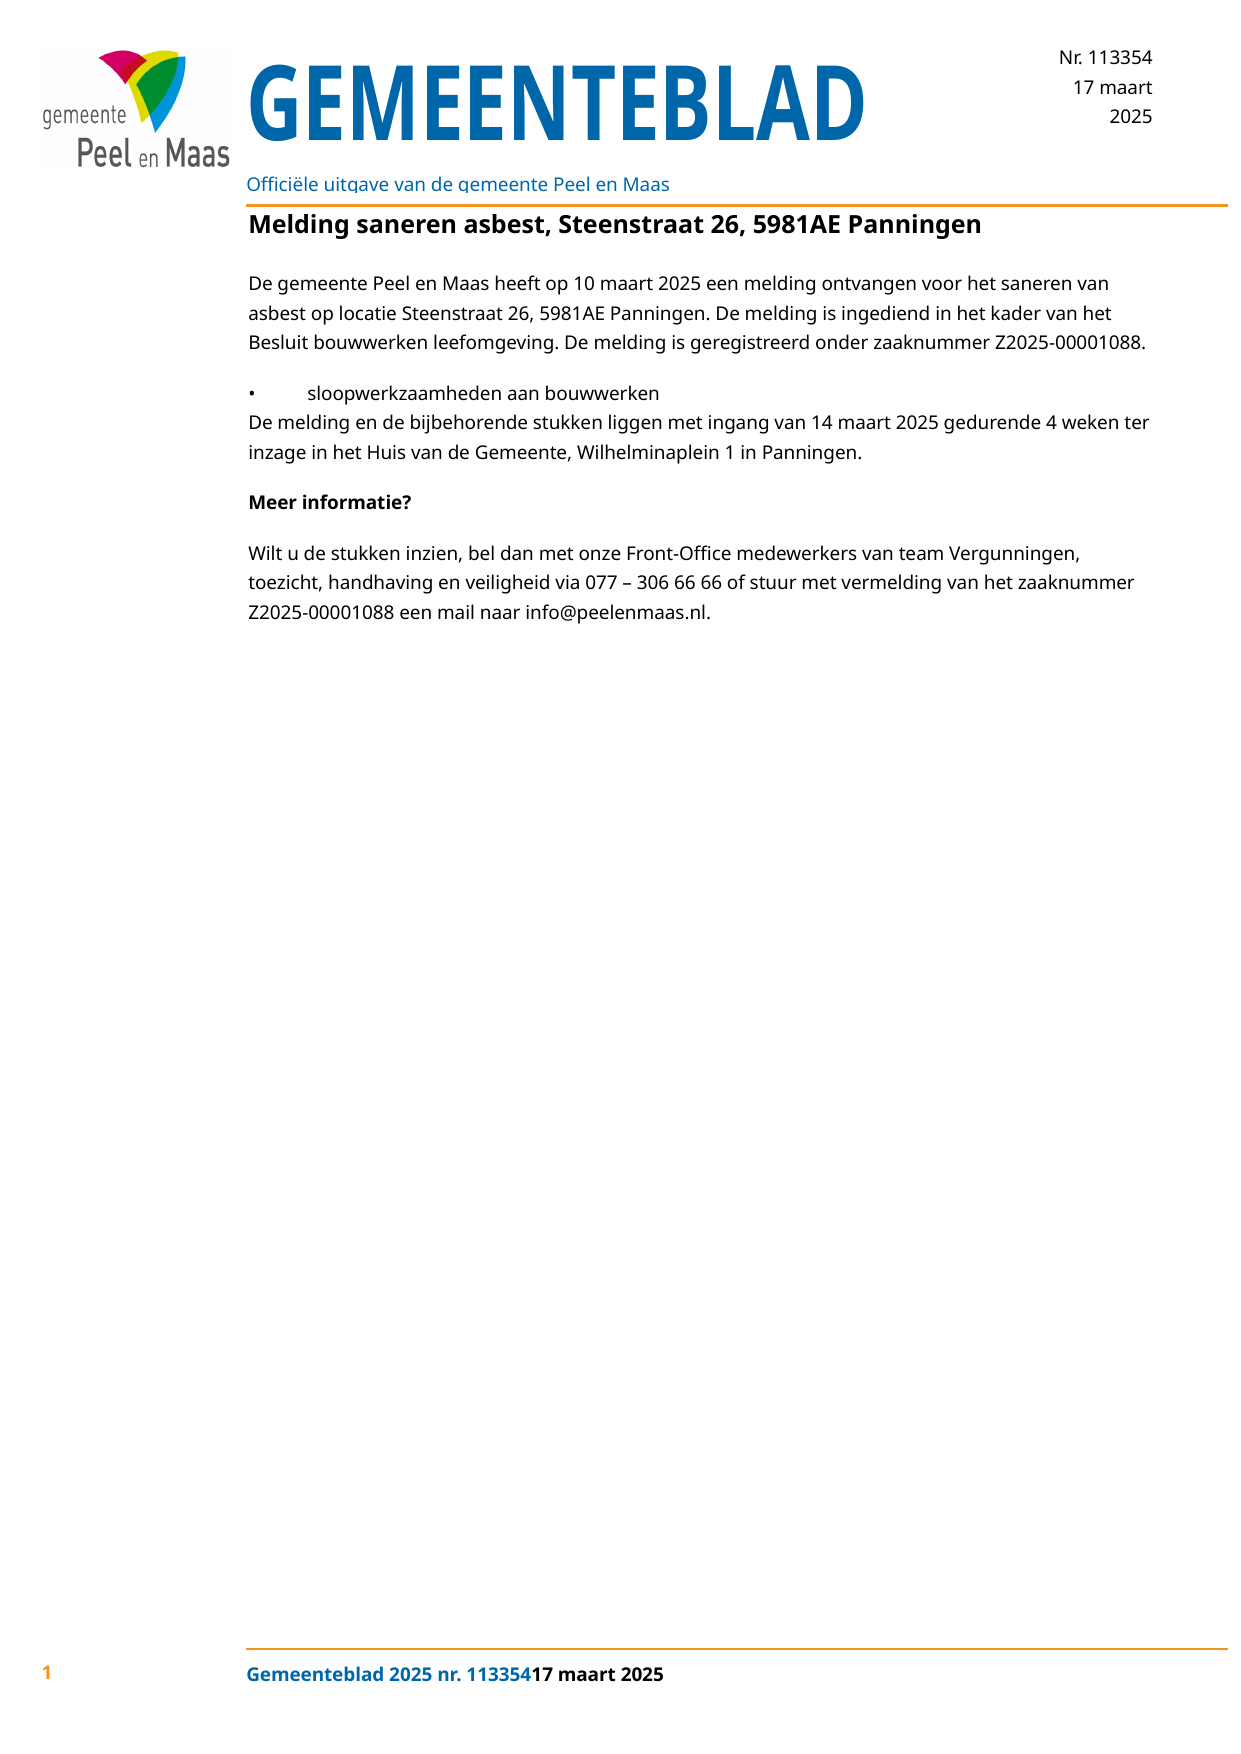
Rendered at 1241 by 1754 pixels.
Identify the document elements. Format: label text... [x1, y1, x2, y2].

text De gemeente Peel en Maas heeft op 10 maart 2025 een melding ontvangen voor het saneren van asbest op locatie Steenstraat 26, 5981AE Panningen. De melding is ingediend in het kader van het Besluit bouwwerken leefomgeving. De melding is geregistreerd onder zaaknummer Z2025-00001088. [248, 270, 1152, 355]
text Melding saneren asbest, Steenstraat 26, 5981AE Panningen [248, 207, 1152, 241]
text Meer informatie? [248, 489, 1152, 515]
picture [41, 47, 231, 172]
text De melding en de bijbehorende stukken liggen met ingang van 14 maart 2025 gedurende 4 weken ter inzage in het Huis van de Gemeente, Wilhelminaplein 1 in Panningen. [248, 409, 1152, 465]
list sloopwerkzaamheden aan bouwwerken [248, 380, 1152, 406]
text Wilt u de stukken inzien, bel dan met onze Front-Office medewerkers van team Vergunningen, toezicht, handhaving en veiligheid via 077 – 306 66 66 of stuur met vermelding van het zaaknummer Z2025-00001088 een mail naar info@peelenmaas.nl. [248, 540, 1152, 625]
